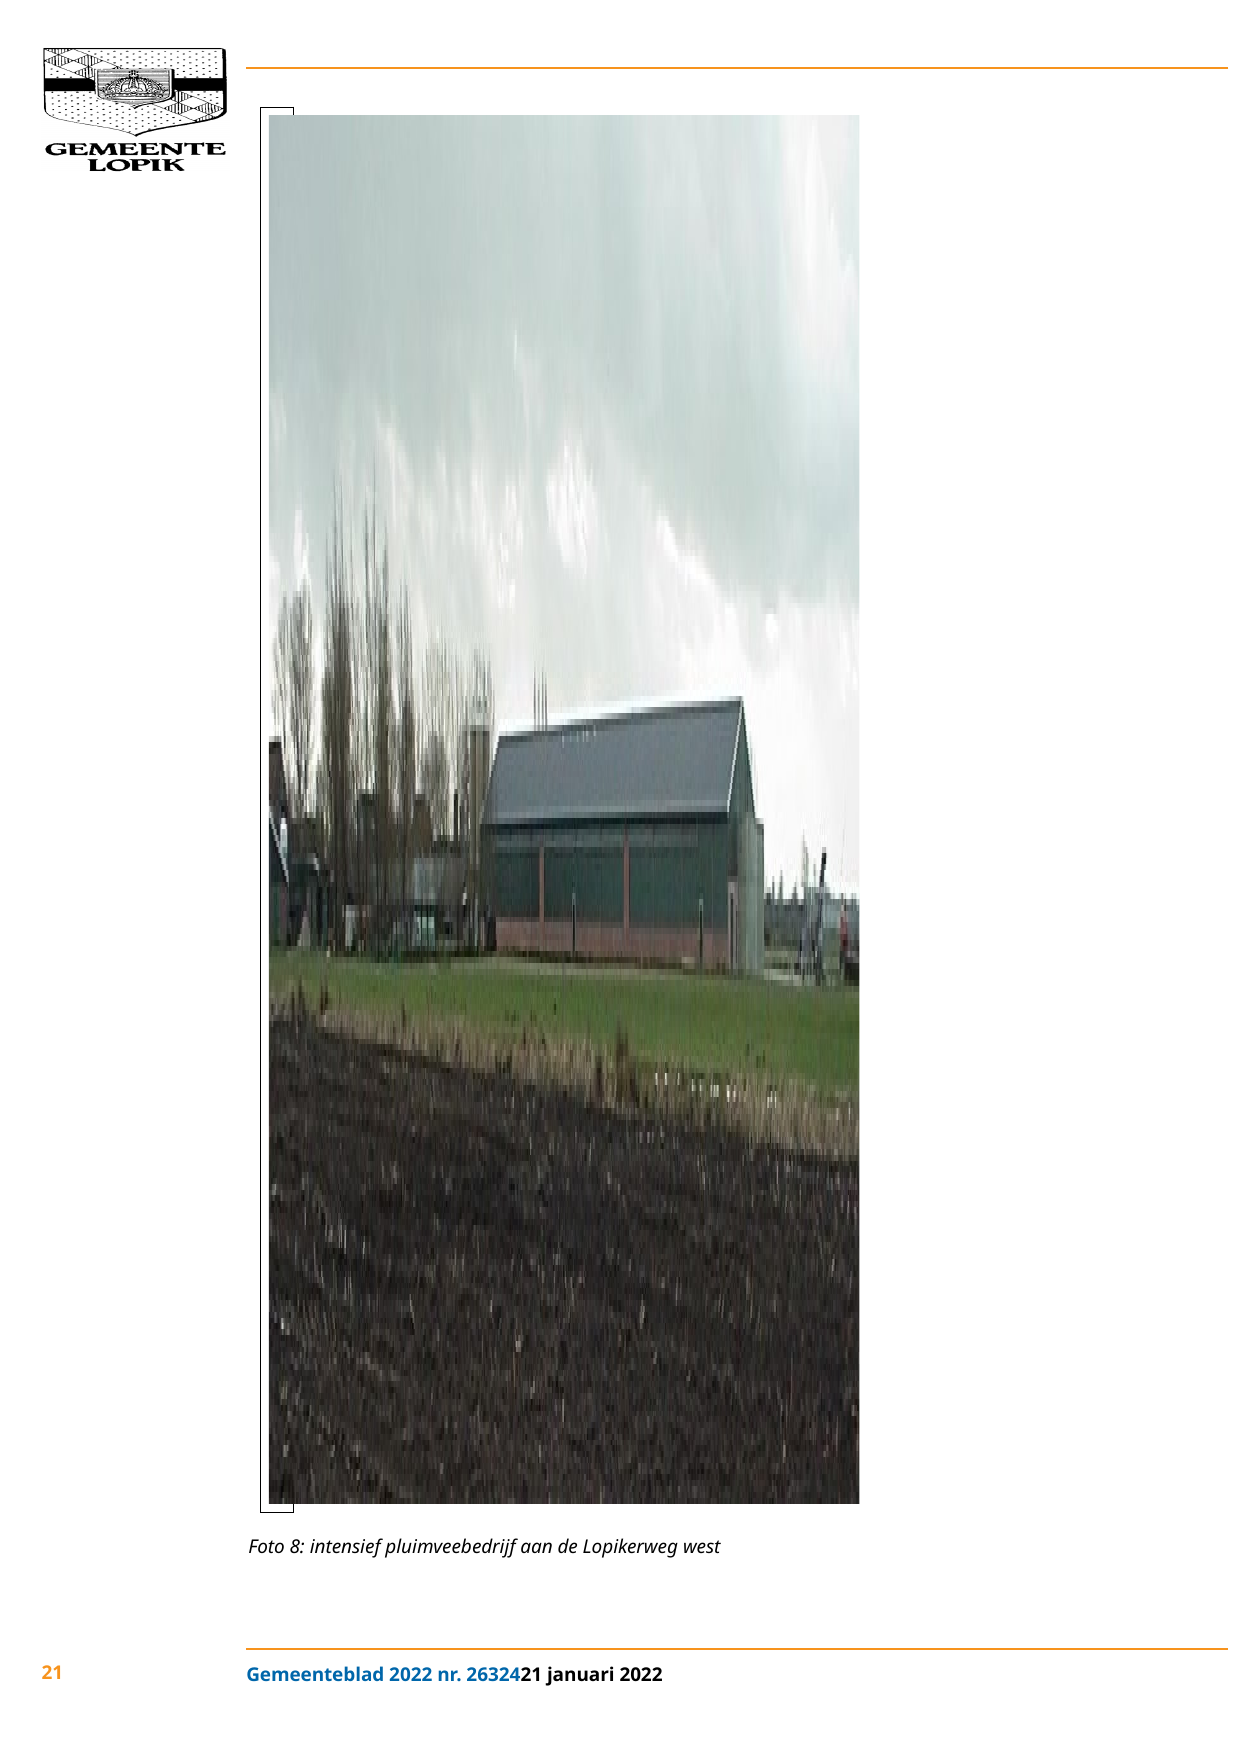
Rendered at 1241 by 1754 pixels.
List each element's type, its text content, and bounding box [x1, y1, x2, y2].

picture [41, 47, 231, 172]
picture [268, 115, 860, 1504]
text Foto 8: intensief pluimveebedrijf aan de Lopikerweg west [248, 1534, 1152, 1559]
